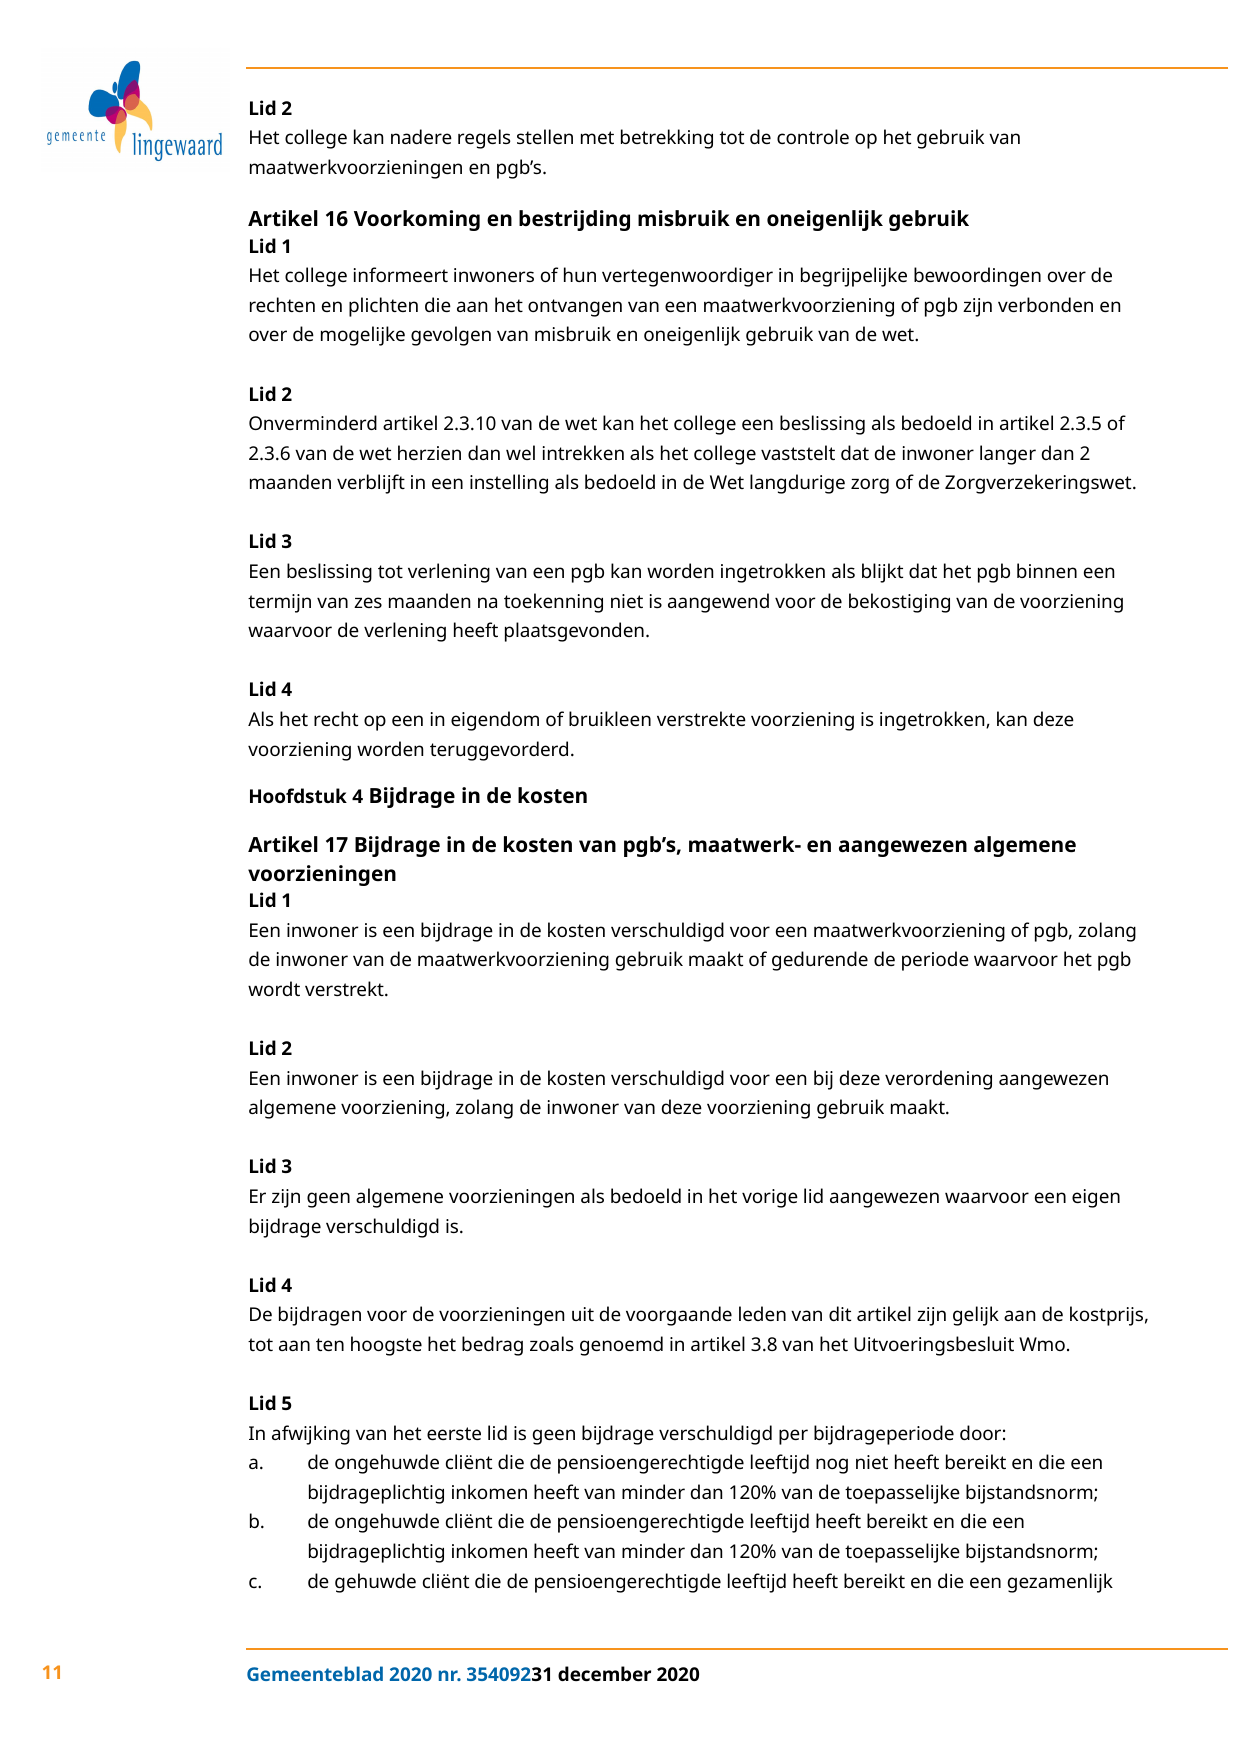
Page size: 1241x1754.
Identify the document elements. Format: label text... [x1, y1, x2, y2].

picture [41, 47, 231, 172]
text Een beslissing tot verlening van een pgb kan worden ingetrokken als blijkt dat het pgb binnen een termijn van zes maanden na toekenning niet is aangewend voor de bekostiging van de voorziening waarvoor de verlening heeft plaatsgevonden. [248, 558, 1152, 643]
text Onverminderd artikel 2.3.10 van de wet kan het college een beslissing als bedoeld in artikel 2.3.5 of 2.3.6 van de wet herzien dan wel intrekken als het college vaststelt dat de inwoner langer dan 2 maanden verblijft in een instelling als bedoeld in de Wet langdurige zorg of de Zorgverzekeringswet. [248, 410, 1152, 495]
text Lid 1 [248, 233, 1152, 258]
text Lid 2 [248, 1035, 1152, 1061]
text Lid 4 [248, 677, 1152, 702]
text Artikel 17 Bijdrage in de kosten van pgb’s, maatwerk- en aangewezen algemene voorzieningen [248, 831, 1152, 887]
text Hoofdstuk 4 Bijdrage in de kosten [248, 781, 1152, 810]
text De bijdragen voor de voorzieningen uit de voorgaande leden van dit artikel zijn gelijk aan de kostprijs, tot aan ten hoogste het bedrag zoals genoemd in artikel 3.8 van het Uitvoeringsbesluit Wmo. [248, 1302, 1152, 1357]
text Als het recht op een in eigendom of bruikleen verstrekte voorziening is ingetrokken, kan deze voorziening worden teruggevorderd. [248, 706, 1152, 761]
text Lid 2 [248, 95, 1152, 121]
list de ongehuwde cliënt die de pensioengerechtigde leeftijd nog niet heeft bereikt en die een bijdrageplichtig inkomen heeft van minder dan 120% van de toepasselijke bijstandsnorm; [248, 1449, 1152, 1505]
text Lid 3 [248, 1154, 1152, 1179]
text In afwijking van het eerste lid is geen bijdrage verschuldigd per bijdrageperiode door: [248, 1420, 1152, 1446]
text Lid 4 [248, 1272, 1152, 1298]
text Een inwoner is een bijdrage in de kosten verschuldigd voor een maatwerkvoorziening of pgb, zolang de inwoner van de maatwerkvoorziening gebruik maakt of gedurende de periode waarvoor het pgb wordt verstrekt. [248, 917, 1152, 1002]
list de ongehuwde cliënt die de pensioengerechtigde leeftijd heeft bereikt en die een bijdrageplichtig inkomen heeft van minder dan 120% van de toepasselijke bijstandsnorm; [248, 1509, 1152, 1564]
text Lid 2 [248, 381, 1152, 406]
list de gehuwde cliënt die de pensioengerechtigde leeftijd heeft bereikt en die een gezamenlijk [248, 1568, 1152, 1594]
text Lid 1 [248, 887, 1152, 913]
text Er zijn geen algemene voorzieningen als bedoeld in het vorige lid aangewezen waarvoor een eigen bijdrage verschuldigd is. [248, 1183, 1152, 1239]
text Artikel 16 Voorkoming en bestrijding misbruik en oneigenlijk gebruik [248, 204, 1152, 233]
text Het college kan nadere regels stellen met betrekking tot de controle op het gebruik van maatwerkvoorzieningen en pgb’s. [248, 124, 1152, 180]
text Lid 3 [248, 529, 1152, 554]
text Het college informeert inwoners of hun vertegenwoordiger in begrijpelijke bewoordingen over de rechten en plichten die aan het ontvangen van een maatwerkvoorziening of pgb zijn verbonden en over de mogelijke gevolgen van misbruik en oneigenlijk gebruik van de wet. [248, 262, 1152, 347]
text Een inwoner is een bijdrage in de kosten verschuldigd voor een bij deze verordening aangewezen algemene voorziening, zolang de inwoner van deze voorziening gebruik maakt. [248, 1065, 1152, 1120]
text Lid 5 [248, 1390, 1152, 1416]
